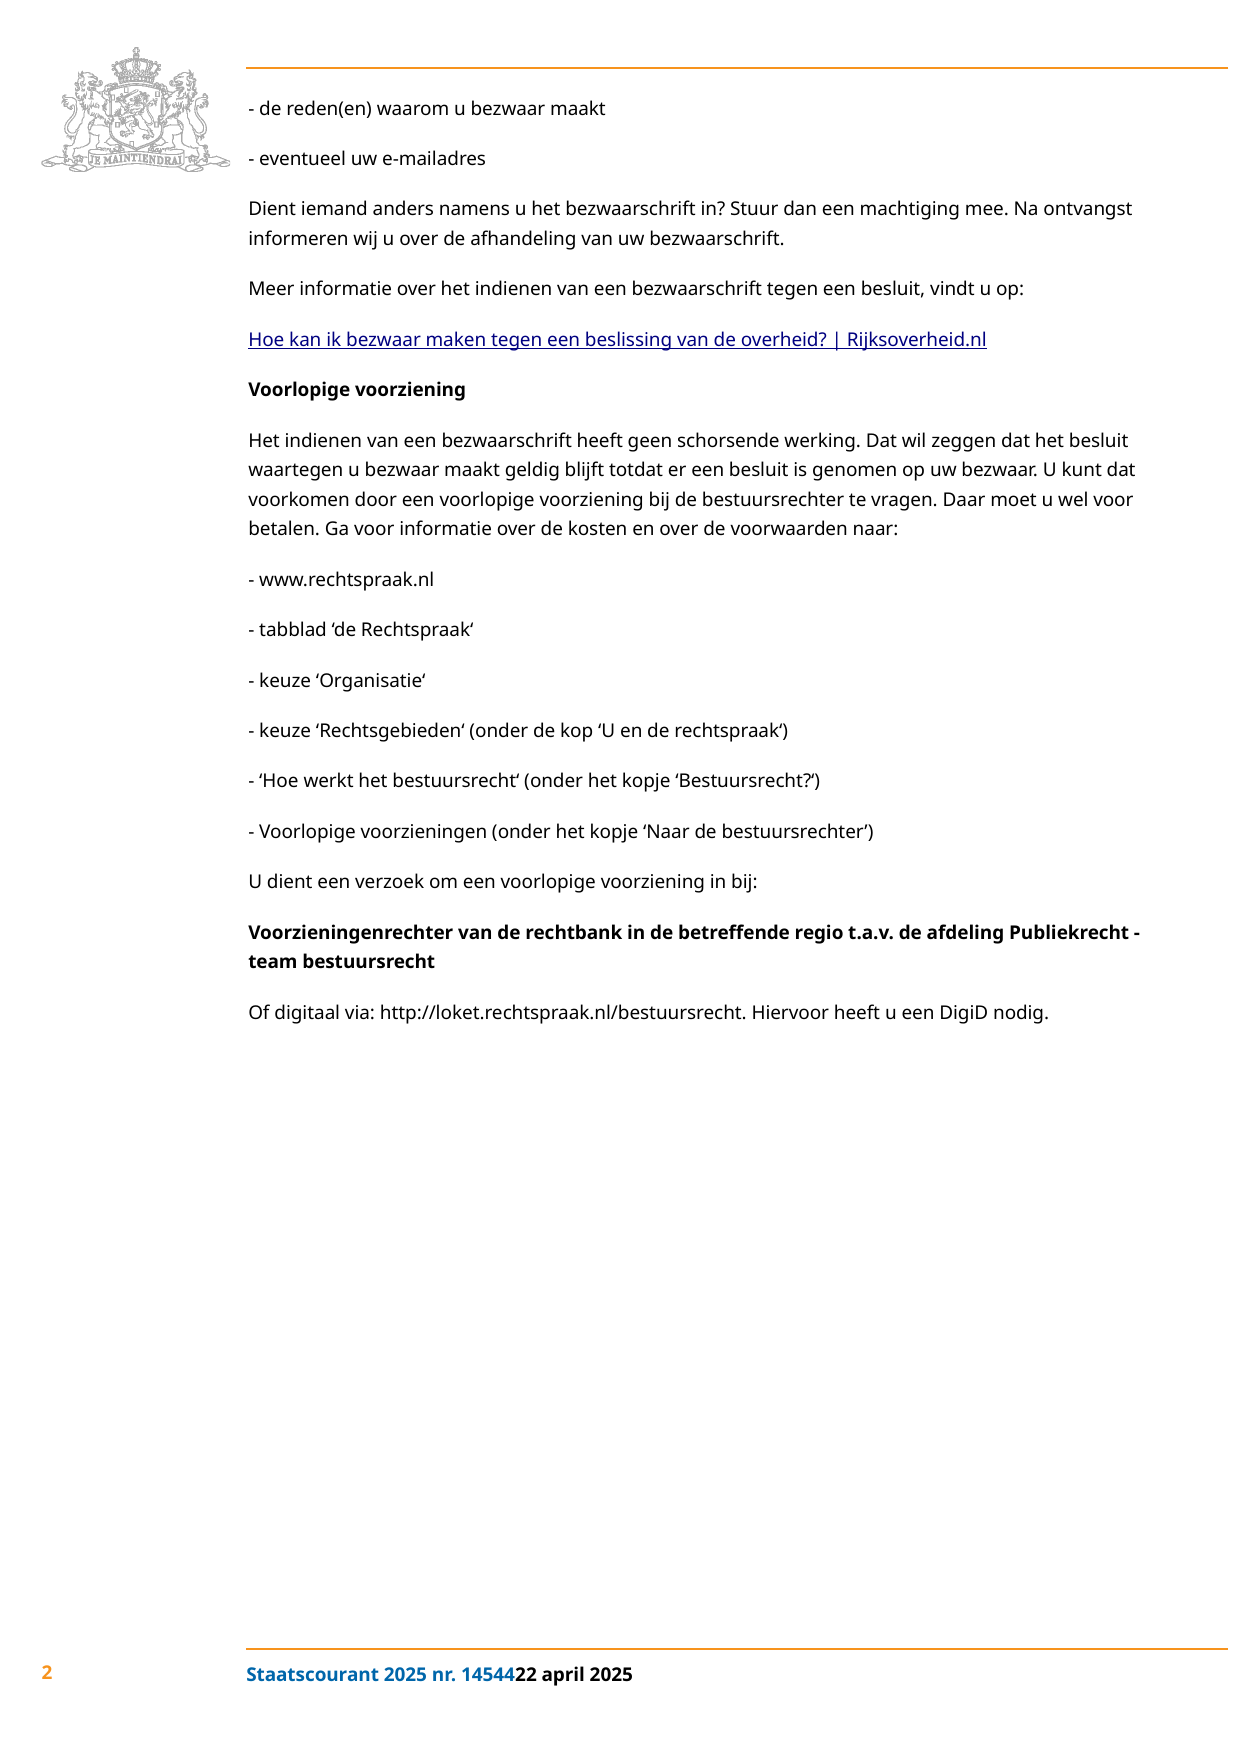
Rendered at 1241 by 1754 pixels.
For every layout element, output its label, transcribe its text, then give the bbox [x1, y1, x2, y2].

text Het indienen van een bezwaarschrift heeft geen schorsende werking. Dat wil zeggen dat het besluit waartegen u bezwaar maakt geldig blijft totdat er een besluit is genomen op uw bezwaar. U kunt dat voorkomen door een voorlopige voorziening bij de bestuursrechter te vragen. Daar moet u wel voor betalen. Ga voor informatie over de kosten en over de voorwaarden naar: [248, 427, 1152, 541]
text Hoe kan ik bezwaar maken tegen een beslissing van de overheid? | Rijksoverheid.nl [248, 326, 1152, 352]
text - de reden(en) waarom u bezwaar maakt [248, 95, 1152, 121]
text Meer informatie over het indienen van een bezwaarschrift tegen een besluit, vindt u op: [248, 276, 1152, 301]
text - keuze ‘Rechtsgebieden‘ (onder de kop ‘U en de rechtspraak‘) [248, 717, 1152, 743]
text Voorlopige voorziening [248, 376, 1152, 402]
text - keuze ‘Organisatie‘ [248, 667, 1152, 693]
text - www.rechtspraak.nl [248, 566, 1152, 592]
text - ‘Hoe werkt het bestuursrecht‘ (onder het kopje ‘Bestuursrecht?‘) [248, 768, 1152, 793]
text Voorzieningenrechter van de rechtbank in de betreffende regio t.a.v. de afdeling Publiekrecht - team bestuursrecht [248, 919, 1152, 974]
text Of digitaal via: http://loket.rechtspraak.nl/bestuursrecht. Hiervoor heeft u een DigiD nodig. [248, 999, 1152, 1025]
text - tabblad ‘de Rechtspraak‘ [248, 616, 1152, 642]
text Dient iemand anders namens u het bezwaarschrift in? Stuur dan een machtiging mee. Na ontvangst informeren wij u over de afhandeling van uw bezwaarschrift. [248, 196, 1152, 251]
text - eventueel uw e-mailadres [248, 145, 1152, 171]
picture [41, 47, 231, 172]
text U dient een verzoek om een voorlopige voorziening in bij: [248, 868, 1152, 894]
text - Voorlopige voorzieningen (onder het kopje ‘Naar de bestuursrechter’) [248, 818, 1152, 844]
